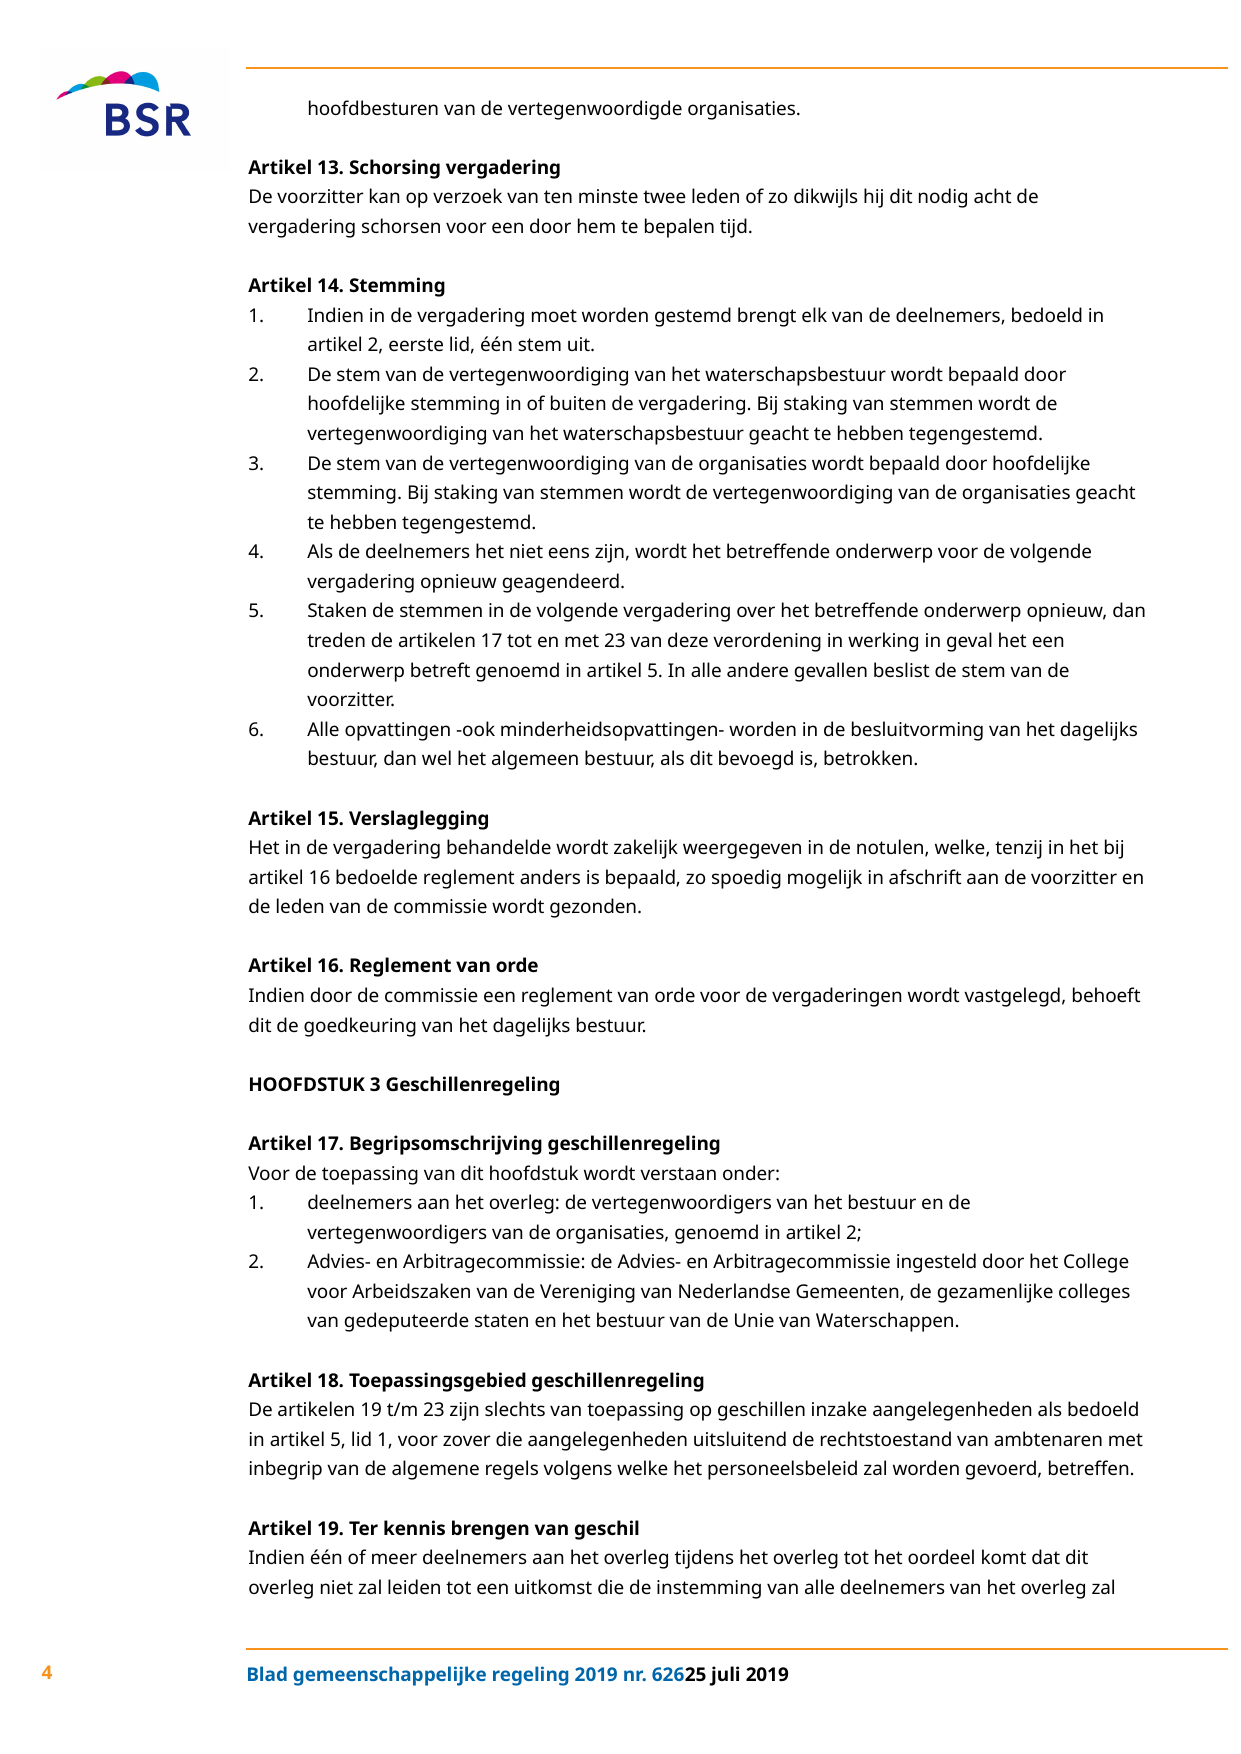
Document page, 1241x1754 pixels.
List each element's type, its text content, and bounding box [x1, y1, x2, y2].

text Het in de vergadering behandelde wordt zakelijk weergegeven in de notulen, welke, tenzij in het bij artikel 16 bedoelde reglement anders is bepaald, zo spoedig mogelijk in afschrift aan de voorzitter en de leden van de commissie wordt gezonden. [248, 834, 1152, 919]
text Indien door de commissie een reglement van orde voor de vergaderingen wordt vastgelegd, behoeft dit de goedkeuring van het dagelijks bestuur. [248, 982, 1152, 1038]
list Staken de stemmen in de volgende vergadering over het betreffende onderwerp opnieuw, dan treden de artikelen 17 tot en met 23 van deze verordening in werking in geval het een onderwerp betreft genoemd in artikel 5. In alle andere gevallen beslist de stem van de voorzitter. [248, 598, 1152, 712]
picture [41, 47, 231, 172]
text Artikel 13. Schorsing vergadering [248, 154, 1152, 180]
text De voorzitter kan op verzoek van ten minste twee leden of zo dikwijls hij dit nodig acht de vergadering schorsen voor een door hem te bepalen tijd. [248, 183, 1152, 239]
text Voor de toepassing van dit hoofdstuk wordt verstaan onder: [248, 1160, 1152, 1186]
text Artikel 18. Toepassingsgebied geschillenregeling [248, 1367, 1152, 1393]
list Als de deelnemers het niet eens zijn, wordt het betreffende onderwerp voor de volgende vergadering opnieuw geagendeerd. [248, 538, 1152, 594]
text HOOFDSTUK 3 Geschillenregeling [248, 1071, 1152, 1097]
text Artikel 17. Begripsomschrijving geschillenregeling [248, 1130, 1152, 1156]
text Indien één of meer deelnemers aan het overleg tijdens het overleg tot het oordeel komt dat dit overleg niet zal leiden tot een uitkomst die de instemming van alle deelnemers van het overleg zal [248, 1544, 1152, 1600]
list De stem van de vertegenwoordiging van de organisaties wordt bepaald door hoofdelijke stemming. Bij staking van stemmen wordt de vertegenwoordiging van de organisaties geacht te hebben tegengestemd. [248, 450, 1152, 535]
list Indien in de vergadering moet worden gestemd brengt elk van de deelnemers, bedoeld in artikel 2, eerste lid, één stem uit. [248, 302, 1152, 357]
text Artikel 16. Reglement van orde [248, 953, 1152, 978]
text Artikel 19. Ter kennis brengen van geschil [248, 1515, 1152, 1541]
list deelnemers aan het overleg: de vertegenwoordigers van het bestuur en de vertegenwoordigers van de organisaties, genoemd in artikel 2; [248, 1189, 1152, 1245]
list Advies- en Arbitragecommissie: de Advies- en Arbitragecommissie ingesteld door het College voor Arbeidszaken van de Vereniging van Nederlandse Gemeenten, de gezamenlijke colleges van gedeputeerde staten en het bestuur van de Unie van Waterschappen. [248, 1248, 1152, 1333]
text Artikel 14. Stemming [248, 272, 1152, 298]
list Alle opvattingen -ook minderheidsopvattingen- worden in de besluitvorming van het dagelijks bestuur, dan wel het algemeen bestuur, als dit bevoegd is, betrokken. [248, 716, 1152, 771]
list De stem van de vertegenwoordiging van het waterschapsbestuur wordt bepaald door hoofdelijke stemming in of buiten de vergadering. Bij staking van stemmen wordt de vertegenwoordiging van het waterschapsbestuur geacht te hebben tegengestemd. [248, 361, 1152, 446]
list hoofdbesturen van de vertegenwoordigde organisaties. [248, 95, 1152, 121]
text Artikel 15. Verslaglegging [248, 805, 1152, 831]
text De artikelen 19 t/m 23 zijn slechts van toepassing op geschillen inzake aangelegenheden als bedoeld in artikel 5, lid 1, voor zover die aangelegenheden uitsluitend de rechtstoestand van ambtenaren met inbegrip van de algemene regels volgens welke het personeelsbeleid zal worden gevoerd, betreffen. [248, 1396, 1152, 1481]
